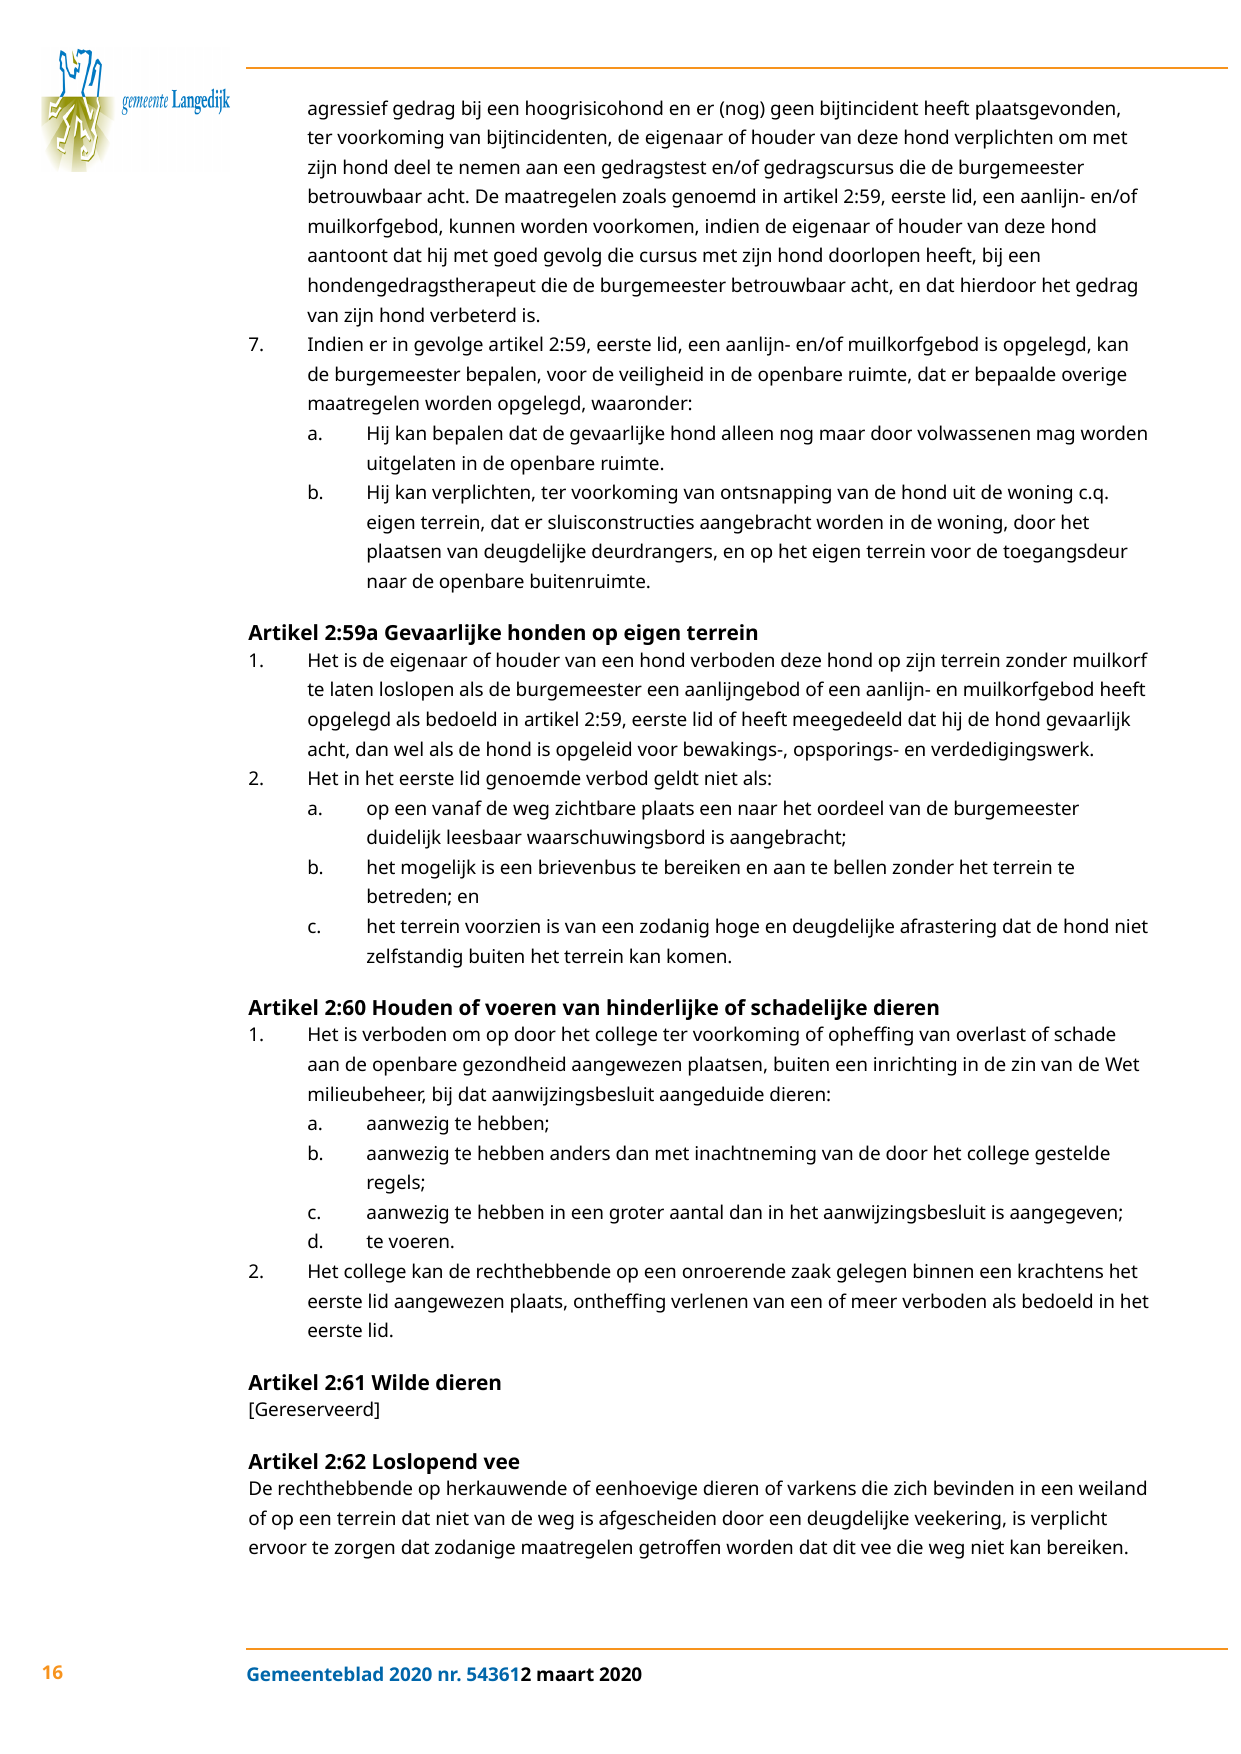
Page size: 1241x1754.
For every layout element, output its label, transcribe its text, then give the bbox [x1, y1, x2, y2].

list te voeren. [307, 1229, 1152, 1254]
list agressief gedrag bij een hoogrisicohond en er (nog) geen bijtincident heeft plaatsgevonden, ter voorkoming van bijtincidenten, de eigenaar of houder van deze hond verplichten om met zijn hond deel te nemen aan een gedragstest en/of gedragscursus die de burgemeester betrouwbaar acht. De maatregelen zoals genoemd in artikel 2:59, eerste lid, een aanlijn- en/of muilkorfgebod, kunnen worden voorkomen, indien de eigenaar of houder van deze hond aantoont dat hij met goed gevolg die cursus met zijn hond doorlopen heeft, bij een hondengedragstherapeut die de burgemeester betrouwbaar acht, en dat hierdoor het gedrag van zijn hond verbeterd is. [248, 95, 1152, 328]
list Het in het eerste lid genoemde verbod geldt niet als: [248, 765, 1152, 791]
list Het is de eigenaar of houder van een hond verboden deze hond op zijn terrein zonder muilkorf te laten loslopen als de burgemeester een aanlijngebod of een aanlijn- en muilkorfgebod heeft opgelegd als bedoeld in artikel 2:59, eerste lid of heeft meegedeeld dat hij de hond gevaarlijk acht, dan wel als de hond is opgeleid voor bewakings-, opsporings- en verdedigingswerk. [248, 647, 1152, 761]
list aanwezig te hebben in een groter aantal dan in het aanwijzingsbesluit is aangegeven; [307, 1199, 1152, 1225]
list aanwezig te hebben anders dan met inachtneming van de door het college gestelde regels; [307, 1140, 1152, 1195]
list Het college kan de rechthebbende op een onroerende zaak gelegen binnen een krachtens het eerste lid aangewezen plaats, ontheffing verlenen van een of meer verboden als bedoeld in het eerste lid. [248, 1258, 1152, 1343]
list het mogelijk is een brievenbus te bereiken en aan te bellen zonder het terrein te betreden; en [307, 854, 1152, 909]
list aanwezig te hebben; [307, 1110, 1152, 1136]
picture [41, 47, 231, 172]
list Indien er in gevolge artikel 2:59, eerste lid, een aanlijn- en/of muilkorfgebod is opgelegd, kan de burgemeester bepalen, voor de veiligheid in de openbare ruimte, dat er bepaalde overige maatregelen worden opgelegd, waaronder: [248, 331, 1152, 416]
list Het is verboden om op door het college ter voorkoming of opheffing van overlast of schade aan de openbare gezondheid aangewezen plaatsen, buiten een inrichting in de zin van de Wet milieubeheer, bij dat aanwijzingsbesluit aangeduide dieren: [248, 1022, 1152, 1107]
list Hij kan bepalen dat de gevaarlijke hond alleen nog maar door volwassenen mag worden uitgelaten in de openbare ruimte. [307, 420, 1152, 476]
text Artikel 2:59a Gevaarlijke honden op eigen terrein [248, 618, 1152, 647]
list op een vanaf de weg zichtbare plaats een naar het oordeel van de burgemeester duidelijk leesbaar waarschuwingsbord is aangebracht; [307, 795, 1152, 850]
text Artikel 2:61 Wilde dieren [248, 1368, 1152, 1396]
text De rechthebbende op herkauwende of eenhoevige dieren of varkens die zich bevinden in een weiland of op een terrein dat niet van de weg is afgescheiden door een deugdelijke veekering, is verplicht ervoor te zorgen dat zodanige maatregelen getroffen worden dat dit vee die weg niet kan bereiken. [248, 1475, 1152, 1560]
text Artikel 2:60 Houden of voeren van hinderlijke of schadelijke dieren [248, 993, 1152, 1022]
text [Gereserveerd] [248, 1396, 1152, 1422]
list het terrein voorzien is van een zodanig hoge en deugdelijke afrastering dat de hond niet zelfstandig buiten het terrein kan komen. [307, 913, 1152, 968]
text Artikel 2:62 Loslopend vee [248, 1447, 1152, 1475]
list Hij kan verplichten, ter voorkoming van ontsnapping van de hond uit de woning c.q. eigen terrein, dat er sluisconstructies aangebracht worden in de woning, door het plaatsen van deugdelijke deurdrangers, en op het eigen terrein voor de toegangsdeur naar de openbare buitenruimte. [307, 479, 1152, 594]
